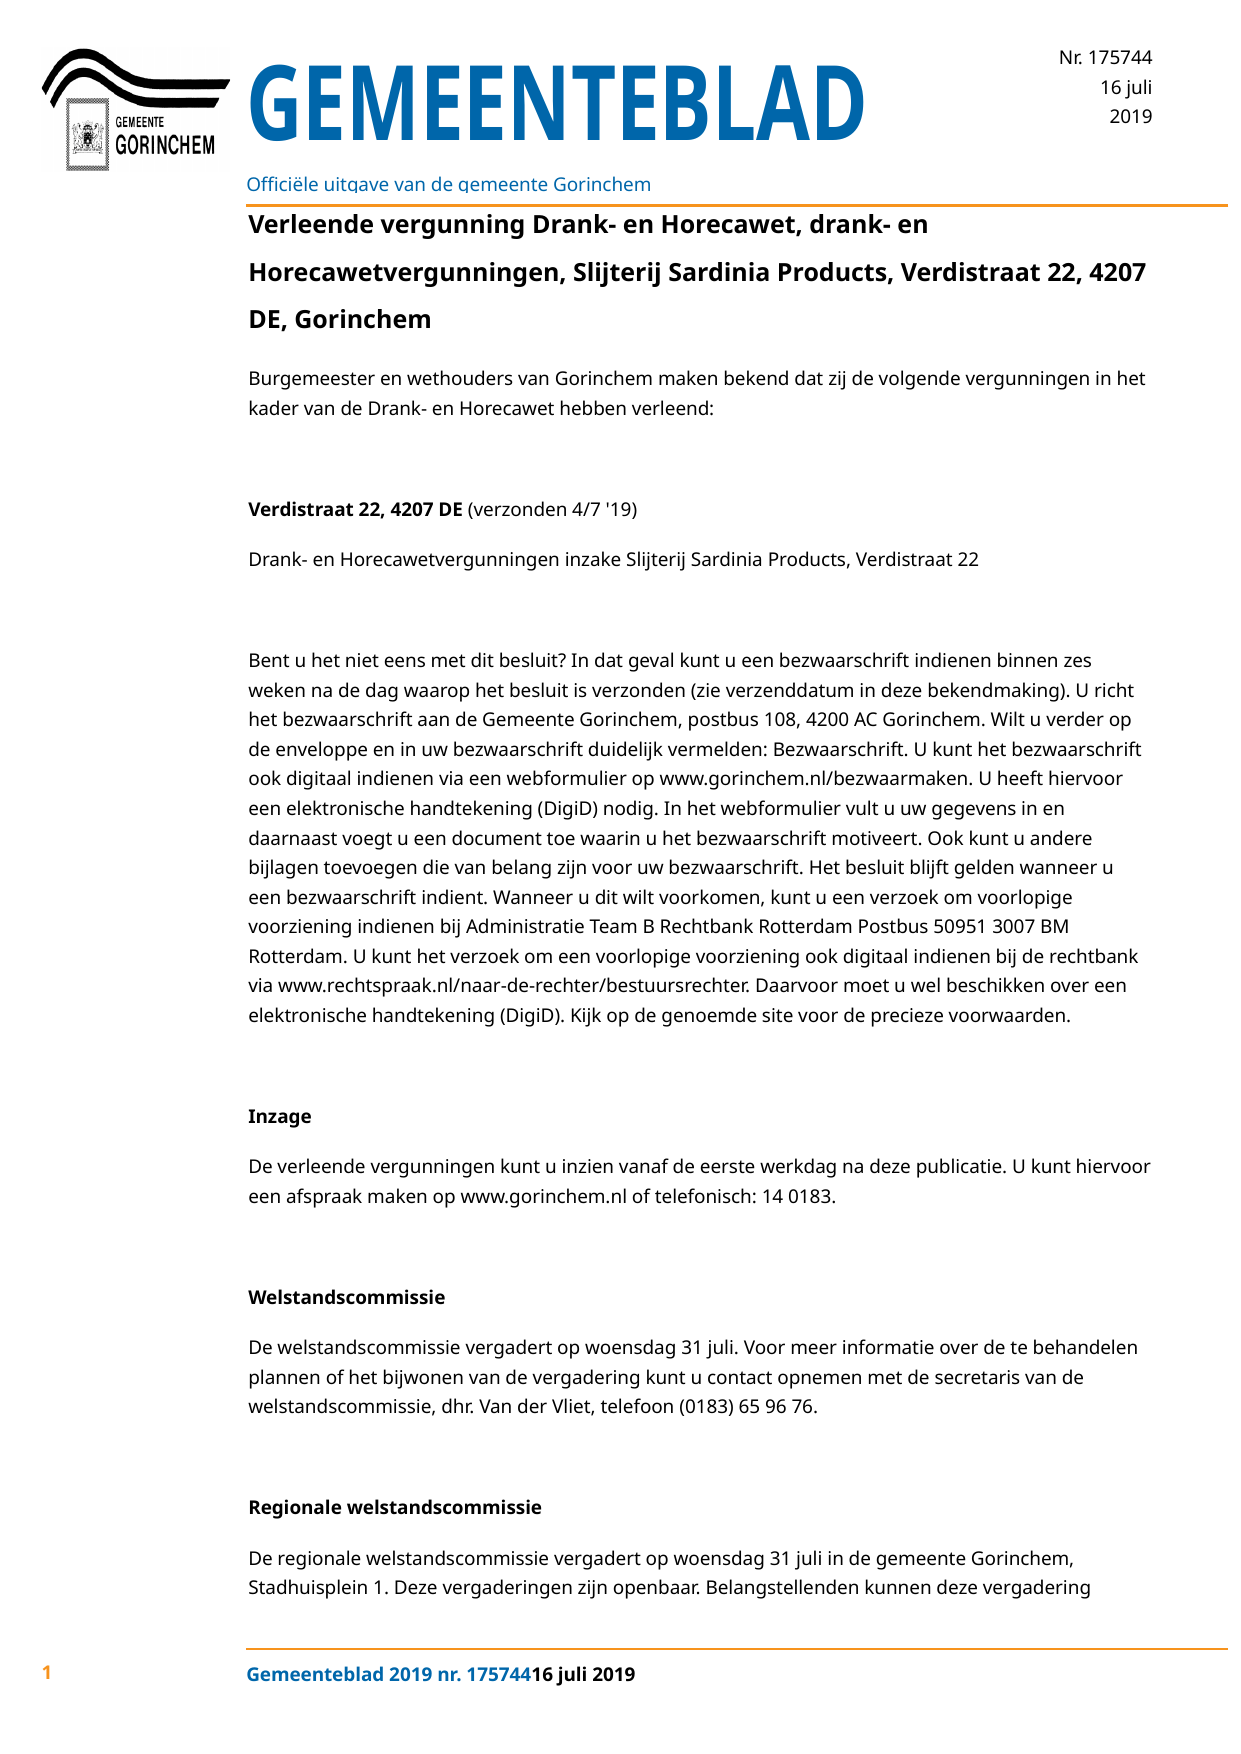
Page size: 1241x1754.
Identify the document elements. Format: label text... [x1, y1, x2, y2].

text Burgemeester en wethouders van Gorinchem maken bekend dat zij de volgende vergunningen in het kader van de Drank- en Horecawet hebben verleend: [248, 366, 1152, 421]
text De regionale welstandscommissie vergadert op woensdag 31 juli in de gemeente Gorinchem, Stadhuisplein 1. Deze vergaderingen zijn openbaar. Belangstellenden kunnen deze vergadering [248, 1545, 1152, 1600]
text De welstandscommissie vergadert op woensdag 31 juli. Voor meer informatie over de te behandelen plannen of het bijwonen van de vergadering kunt u contact opnemen met de secretaris van de welstandscommissie, dhr. Van der Vliet, telefoon (0183) 65 96 76. [248, 1334, 1152, 1419]
text Drank- en Horecawetvergunningen inzake Slijterij Sardinia Products, Verdistraat 22 [248, 546, 1152, 572]
text De verleende vergunningen kunt u inzien vanaf de eerste werkdag na deze publicatie. U kunt hiervoor een afspraak maken op www.gorinchem.nl of telefonisch: 14 0183. [248, 1153, 1152, 1209]
text Bent u het niet eens met dit besluit? In dat geval kunt u een bezwaarschrift indienen binnen zes weken na de dag waarop het besluit is verzonden (zie verzenddatum in deze bekendmaking). U richt het bezwaarschrift aan de Gemeente Gorinchem, postbus 108, 4200 AC Gorinchem. Wilt u verder op de enveloppe en in uw bezwaarschrift duidelijk vermelden: Bezwaarschrift. U kunt het bezwaarschrift ook digitaal indienen via een webformulier op www.gorinchem.nl/bezwaarmaken. U heeft hiervoor een elektronische handtekening (DigiD) nodig. In het webformulier vult u uw gegevens in en daarnaast voegt u een document toe waarin u het bezwaarschrift motiveert. Ook kunt u andere bijlagen toevoegen die van belang zijn voor uw bezwaarschrift. Het besluit blijft gelden wanneer u een bezwaarschrift indient. Wanneer u dit wilt voorkomen, kunt u een verzoek om voorlopige voorziening indienen bij Administratie Team B Rechtbank Rotterdam Postbus 50951 3007 BM Rotterdam. U kunt het verzoek om een voorlopige voorziening ook digitaal indienen bij de rechtbank via www.rechtspraak.nl/naar-de-rechter/bestuursrechter. Daarvoor moet u wel beschikken over een elektronische handtekening (DigiD). Kijk op de genoemde site voor de precieze voorwaarden. [248, 647, 1152, 1028]
text Inzage [248, 1103, 1152, 1129]
text Verleende vergunning Drank- en Horecawet, drank- en Horecawetvergunningen, Slijterij Sardinia Products, Verdistraat 22, 4207 DE, Gorinchem [248, 207, 1152, 336]
text Welstandscommissie [248, 1284, 1152, 1309]
text Verdistraat 22, 4207 DE (verzonden 4/7 '19) [248, 496, 1152, 522]
text Regionale welstandscommissie [248, 1494, 1152, 1520]
picture [41, 47, 231, 172]
